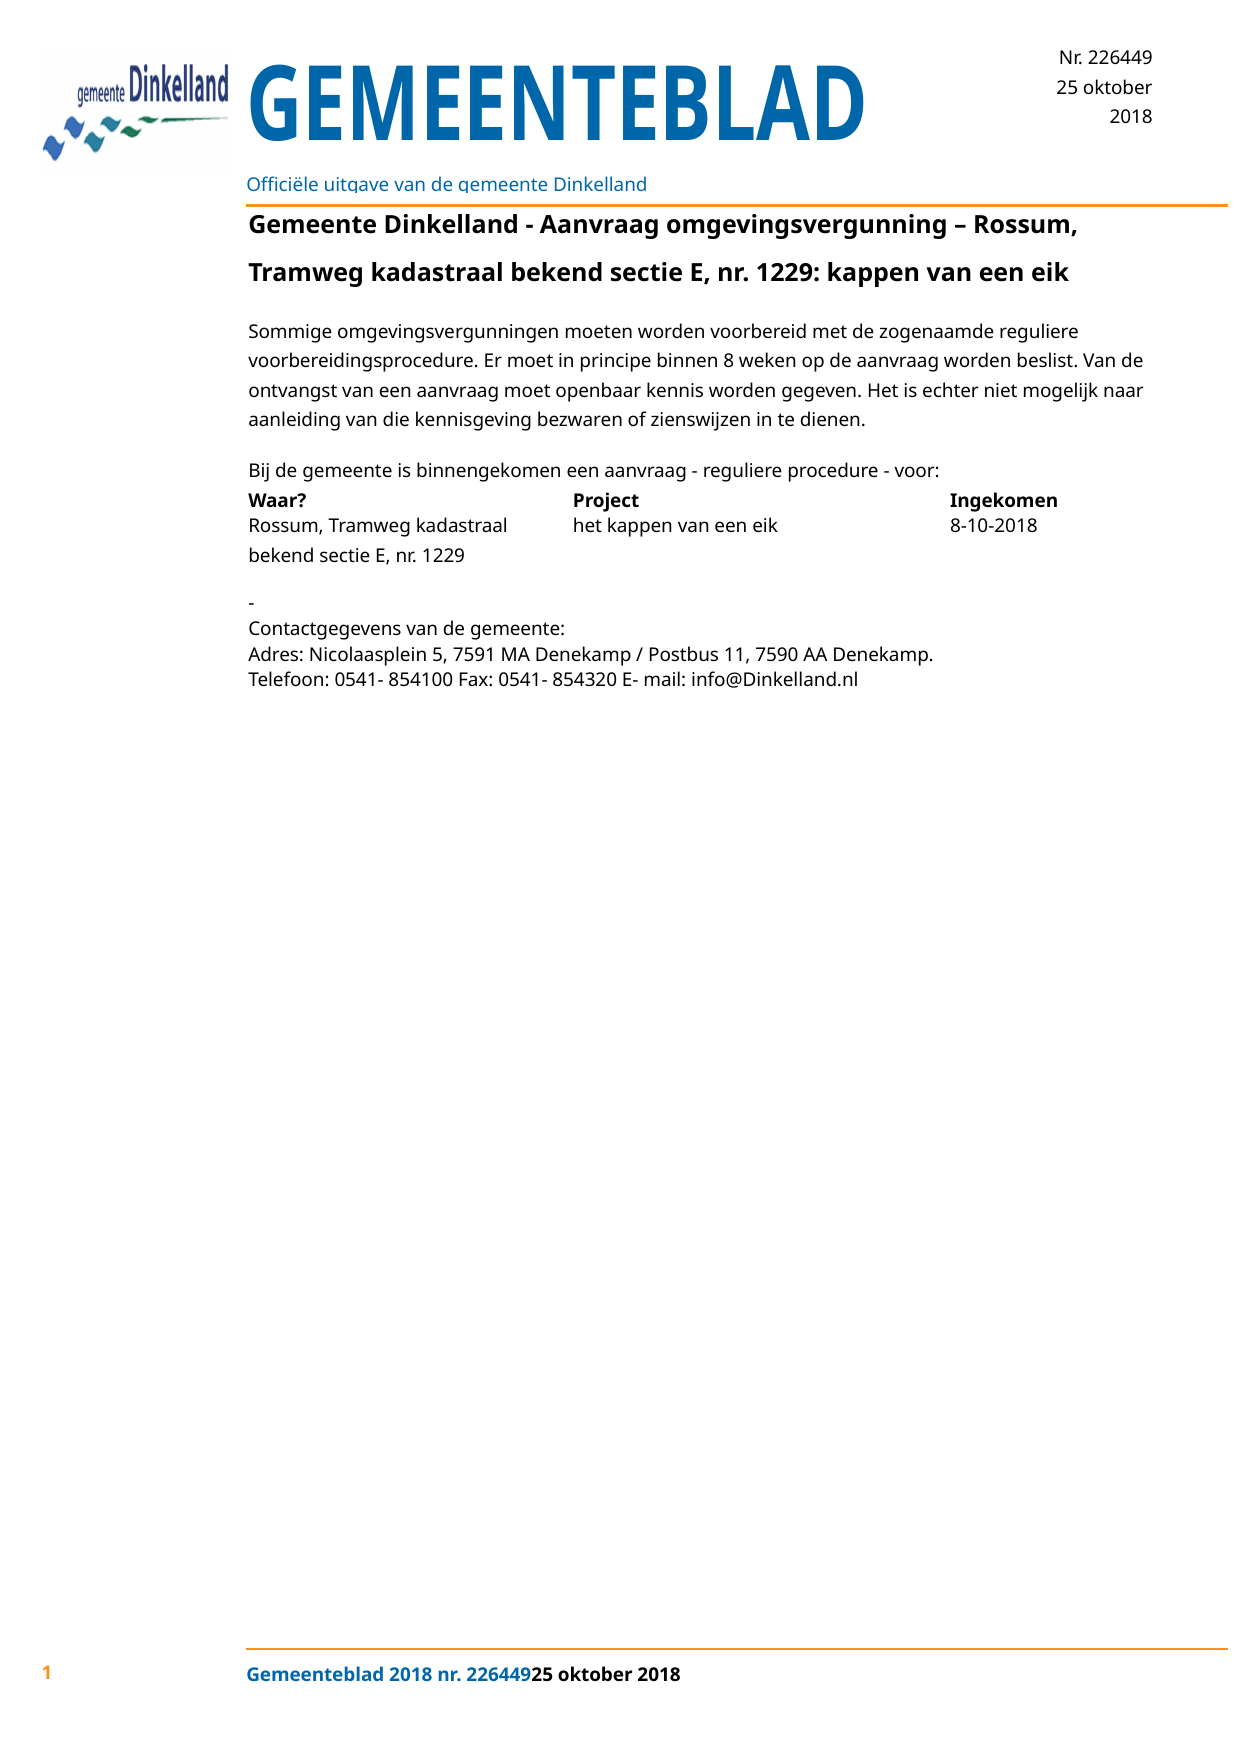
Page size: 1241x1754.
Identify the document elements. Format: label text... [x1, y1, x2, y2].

table_header Waar? [248, 487, 573, 512]
table_cell het kappen van een eik [573, 513, 950, 568]
text Adres: Nicolaasplein 5, 7591 MA Denekamp / Postbus 11, 7590 AA Denekamp. [248, 641, 1152, 666]
text Sommige omgevingsvergunningen moeten worden voorbereid met de zogenaamde reguliere voorbereidingsprocedure. Er moet in principe binnen 8 weken op de aanvraag worden beslist. Van de ontvangst van een aanvraag moet openbaar kennis worden gegeven. Het is echter niet mogelijk naar aanleiding van die kennisgeving bezwaren of zienswijzen in te dienen. [248, 318, 1152, 432]
text Gemeente Dinkelland - Aanvraag omgevingsvergunning – Rossum, Tramweg kadastraal bekend sectie E, nr. 1229: kappen van een eik [248, 207, 1152, 288]
text Bij de gemeente is binnengekomen een aanvraag - reguliere procedure - voor: [248, 457, 1152, 483]
table_cell Rossum, Tramweg kadastraal bekend sectie E, nr. 1229 [248, 513, 573, 568]
text - [248, 589, 1152, 615]
text Telefoon: 0541- 854100 Fax: 0541- 854320 E- mail: info@Dinkelland.nl [248, 666, 1152, 692]
text Contactgegevens van de gemeente: [248, 615, 1152, 641]
table_header Project [573, 487, 950, 512]
table_header Ingekomen [950, 487, 1152, 512]
picture [41, 47, 231, 172]
table_cell 8-10-2018 [950, 513, 1152, 568]
